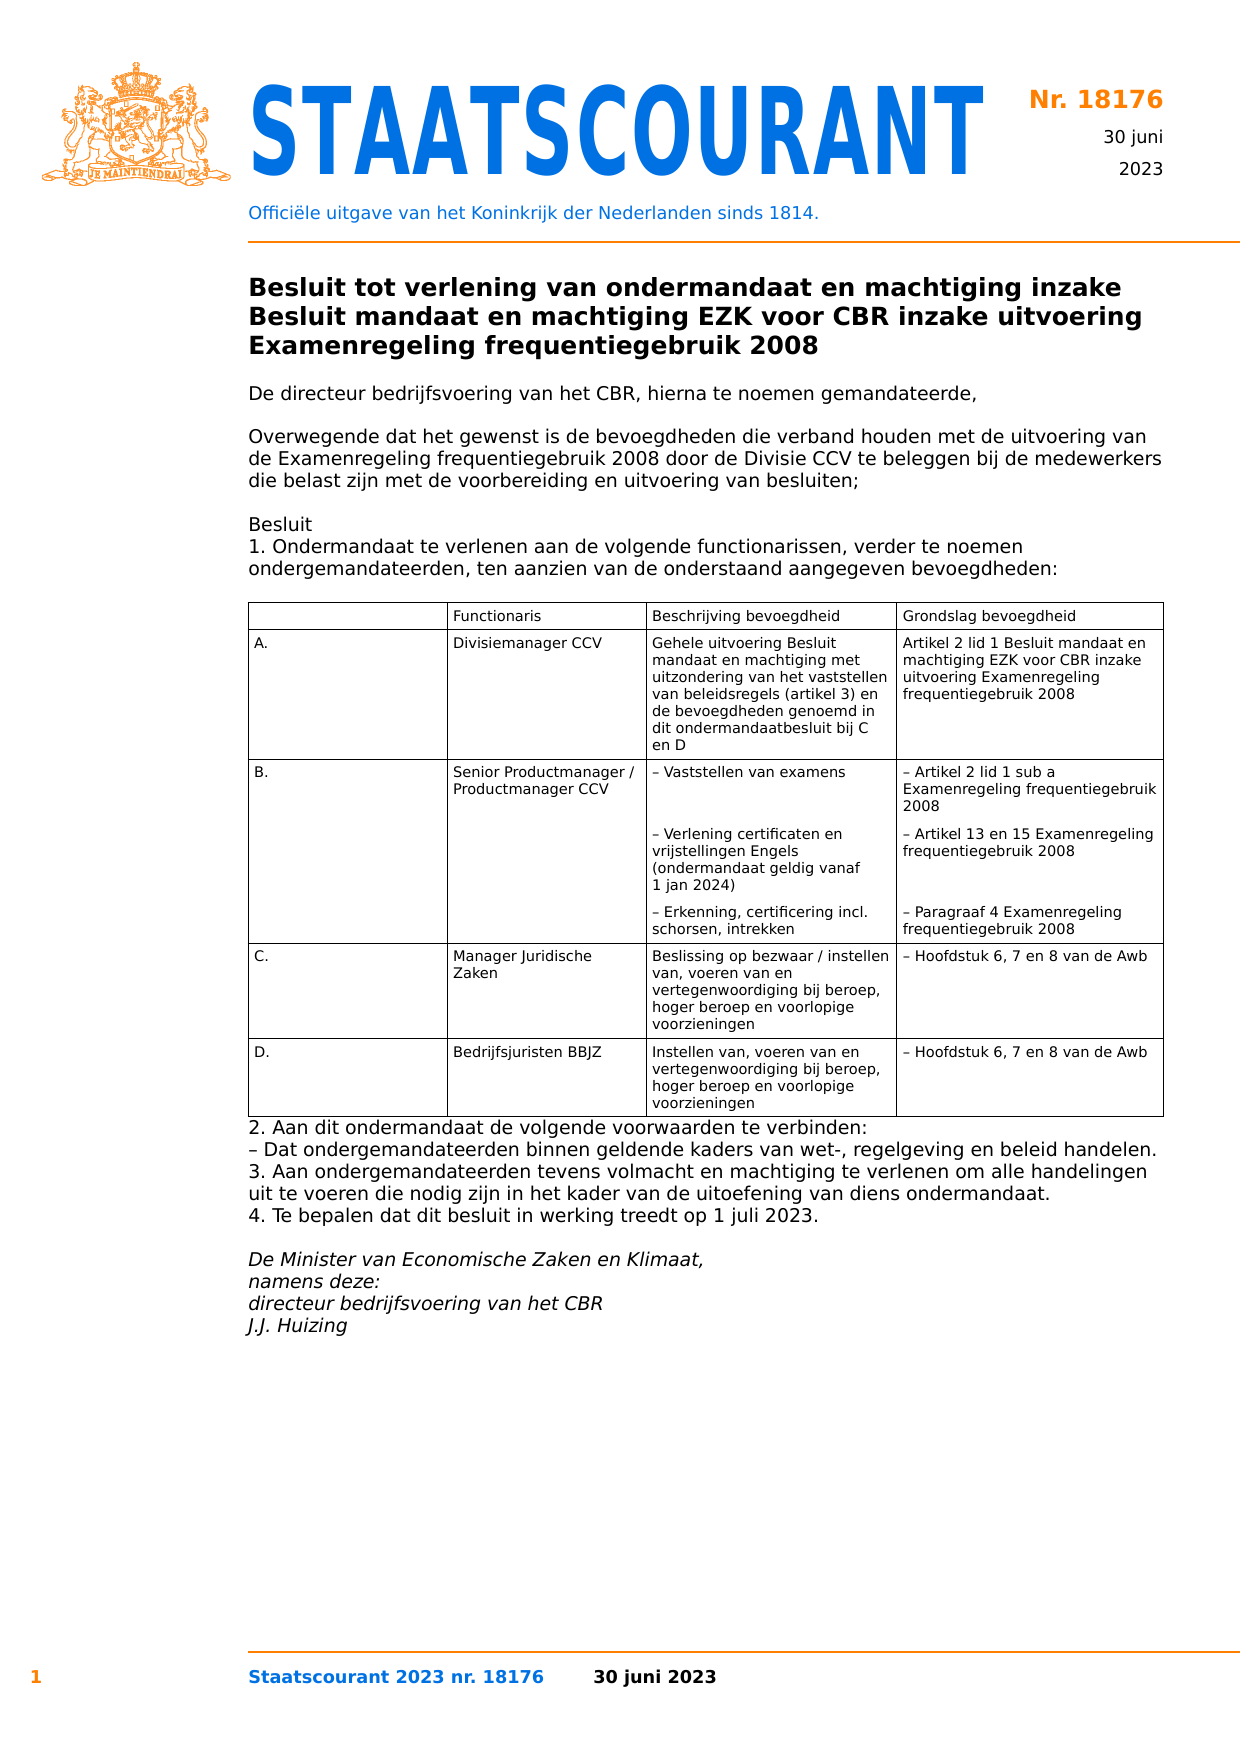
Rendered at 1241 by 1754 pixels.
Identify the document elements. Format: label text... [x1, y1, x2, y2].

table_header [25, 62, 248, 241]
text 2. Aan dit ondermandaat de volgende voorwaarden te verbinden: [248, 1117, 1163, 1139]
table_cell Divisiemanager CCV [448, 630, 646, 758]
table_cell Officiële uitgave van het Koninkrijk der Nederlanden sinds 1814. [248, 203, 1240, 241]
table_cell – Hoofdstuk 6, 7 en 8 van de Awb [897, 1039, 1163, 1116]
table_header Beschrijving bevoegdheid [647, 603, 896, 629]
table_cell Senior Productmanager / Productmanager CCV [448, 760, 646, 943]
table_header Nr. 18176 [998, 62, 1240, 121]
table_cell C. [249, 944, 447, 1038]
text 4. Te bepalen dat dit besluit in werking treedt op 1 juli 2023. [248, 1205, 1163, 1227]
table_cell D. [249, 1039, 447, 1116]
text De Minister van Economische Zaken en Klimaat, namens deze: directeur bedrijfsvoering van het CBR J.J. Huizing [248, 1249, 1163, 1337]
picture [41, 62, 231, 186]
table_cell – Verlening certificaten en vrijstellingen Engels (ondermandaat geldig vanaf 1 jan 2024) [647, 820, 896, 898]
table_cell – Erkenning, certificering incl. schorsen, intrekken [647, 898, 896, 943]
table_cell Beslissing op bezwaar / instellen van, voeren van en vertegenwoordiging bij beroep, hoger beroep en voorlopige voorzieningen [647, 944, 896, 1038]
table_header STAATSCOURANT [248, 62, 998, 203]
table_header Grondslag bevoegdheid [897, 603, 1163, 629]
table_header [249, 603, 447, 629]
table_cell – Artikel 13 en 15 Examenregeling frequentiegebruik 2008 [897, 820, 1163, 898]
table_cell 2023 [998, 153, 1240, 203]
table_cell Artikel 2 lid 1 Besluit mandaat en machtiging EZK voor CBR inzake uitvoering Examenregeling frequentiegebruik 2008 [897, 630, 1163, 758]
text – Dat ondergemandateerden binnen geldende kaders van wet-, regelgeving en beleid handelen. [248, 1139, 1163, 1161]
table_cell Gehele uitvoering Besluit mandaat en machtiging met uitzondering van het vaststellen van beleidsregels (artikel 3) en de bevoegdheden genoemd in dit ondermandaatbesluit bij C en D [647, 630, 896, 758]
table_cell – Paragraaf 4 Examenregeling frequentiegebruik 2008 [897, 898, 1163, 943]
table_cell – Vaststellen van examens [647, 760, 896, 820]
subtitle Besluit tot verlening van ondermandaat en machtiging inzake Besluit mandaat en machtiging EZK voor CBR inzake uitvoering Examenregeling frequentiegebruik 2008 [248, 273, 1163, 361]
text Overwegende dat het gewenst is de bevoegdheden die verband houden met de uitvoering van de Examenregeling frequentiegebruik 2008 door de Divisie CCV te beleggen bij de medewerkers die belast zijn met de voorbereiding en uitvoering van besluiten; [248, 426, 1163, 492]
table_header Functionaris [448, 603, 646, 629]
text De directeur bedrijfsvoering van het CBR, hierna te noemen gemandateerde, [248, 382, 1163, 404]
table_cell Bedrijfsjuristen BBJZ [448, 1039, 646, 1116]
table_cell Manager Juridische Zaken [448, 944, 646, 1038]
table_cell B. [249, 760, 447, 943]
table_cell – Hoofdstuk 6, 7 en 8 van de Awb [897, 944, 1163, 1038]
table_cell A. [249, 630, 447, 758]
text 1. Ondermandaat te verlenen aan de volgende functionarissen, verder te noemen ondergemandateerden, ten aanzien van de onderstaand aangegeven bevoegdheden: [248, 536, 1163, 580]
table_cell 30 juni [998, 121, 1240, 153]
text 3. Aan ondergemandateerden tevens volmacht en machtiging te verlenen om alle handelingen uit te voeren die nodig zijn in het kader van de uitoefening van diens ondermandaat. [248, 1161, 1163, 1205]
text Besluit [248, 514, 1163, 536]
table_cell – Artikel 2 lid 1 sub a Examenregeling frequentiegebruik 2008 [897, 760, 1163, 820]
table_cell Instellen van, voeren van en vertegenwoordiging bij beroep, hoger beroep en voorlopige voorzieningen [647, 1039, 896, 1116]
